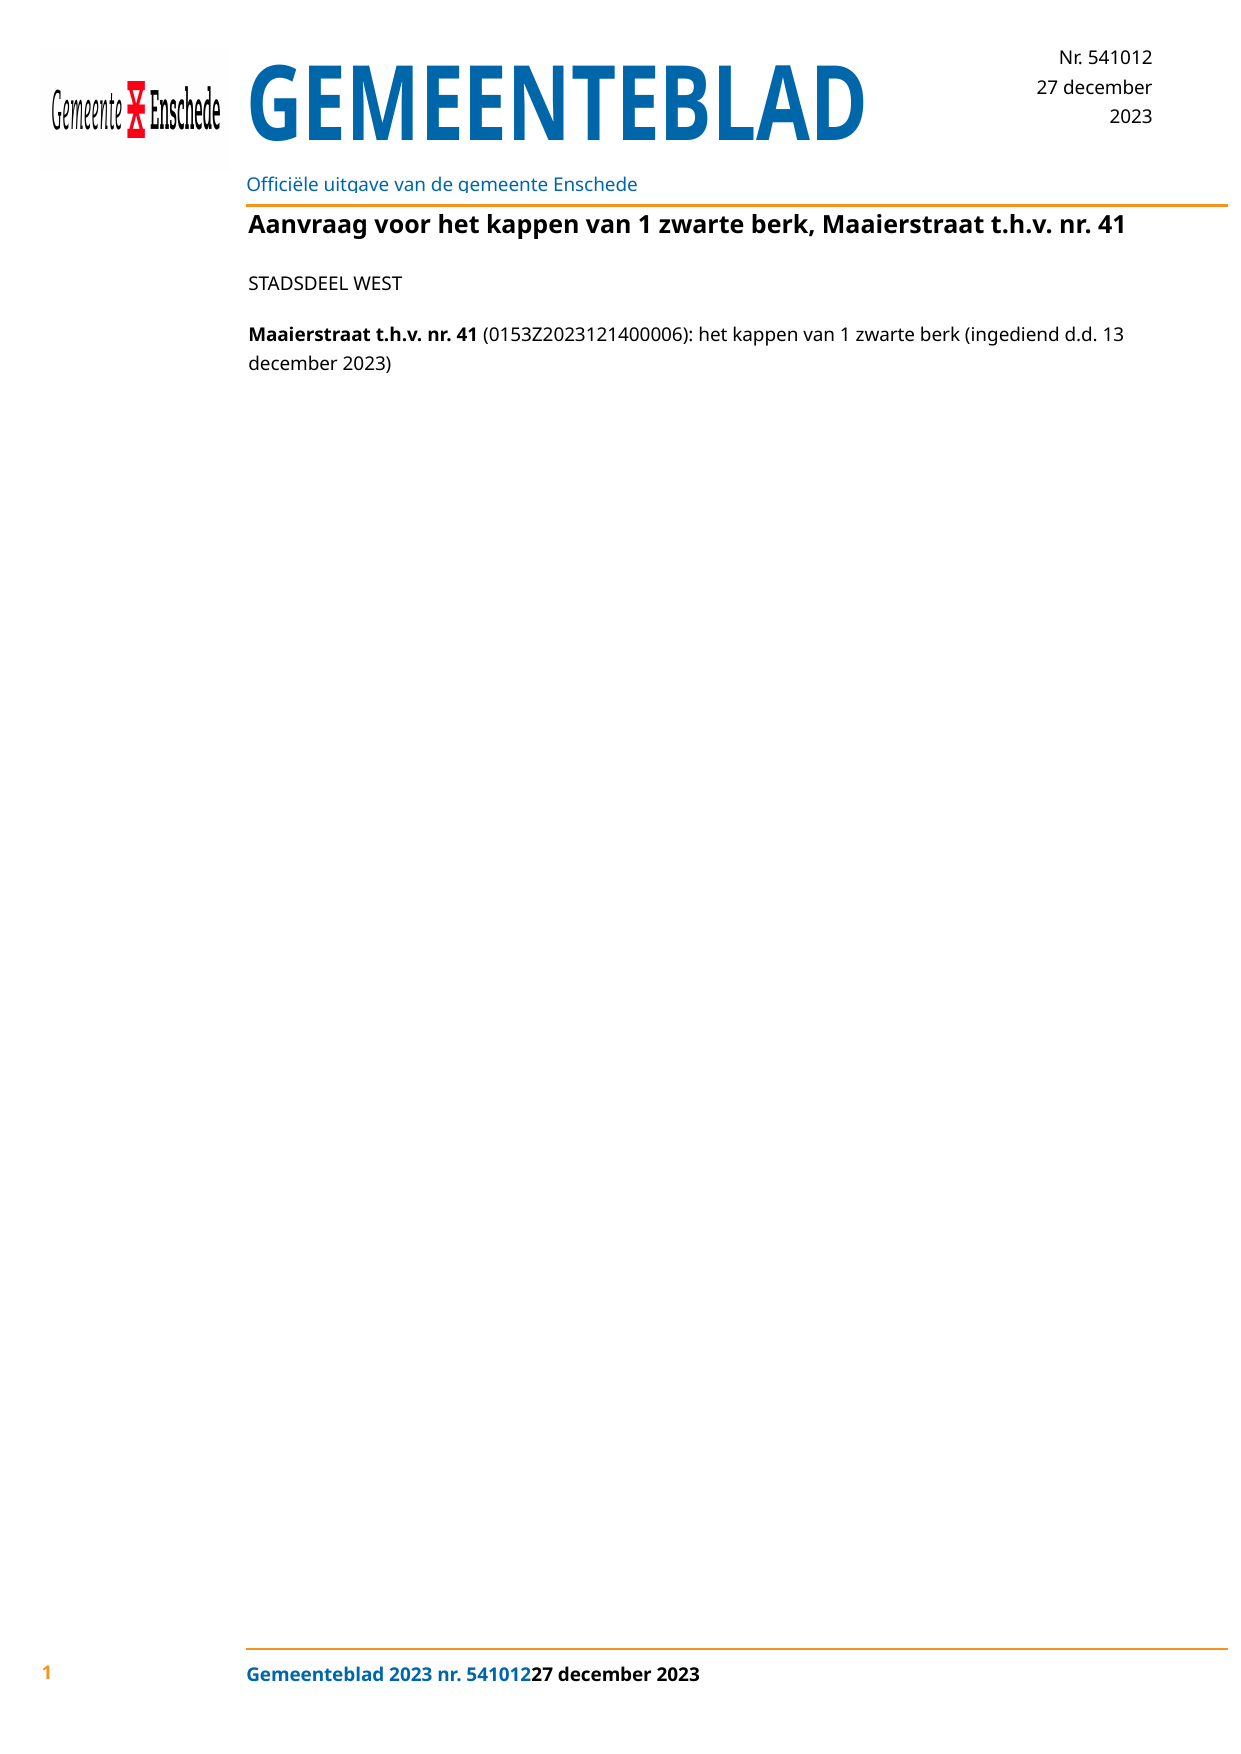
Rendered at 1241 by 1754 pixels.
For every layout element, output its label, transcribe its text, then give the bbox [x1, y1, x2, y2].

text Maaierstraat t.h.v. nr. 41 (0153Z2023121400006): het kappen van 1 zwarte berk (ingediend d.d. 13 december 2023) [248, 321, 1152, 376]
picture [41, 47, 231, 172]
text STADSDEEL WEST [248, 270, 1152, 296]
text Aanvraag voor het kappen van 1 zwarte berk, Maaierstraat t.h.v. nr. 41 [248, 207, 1152, 241]
